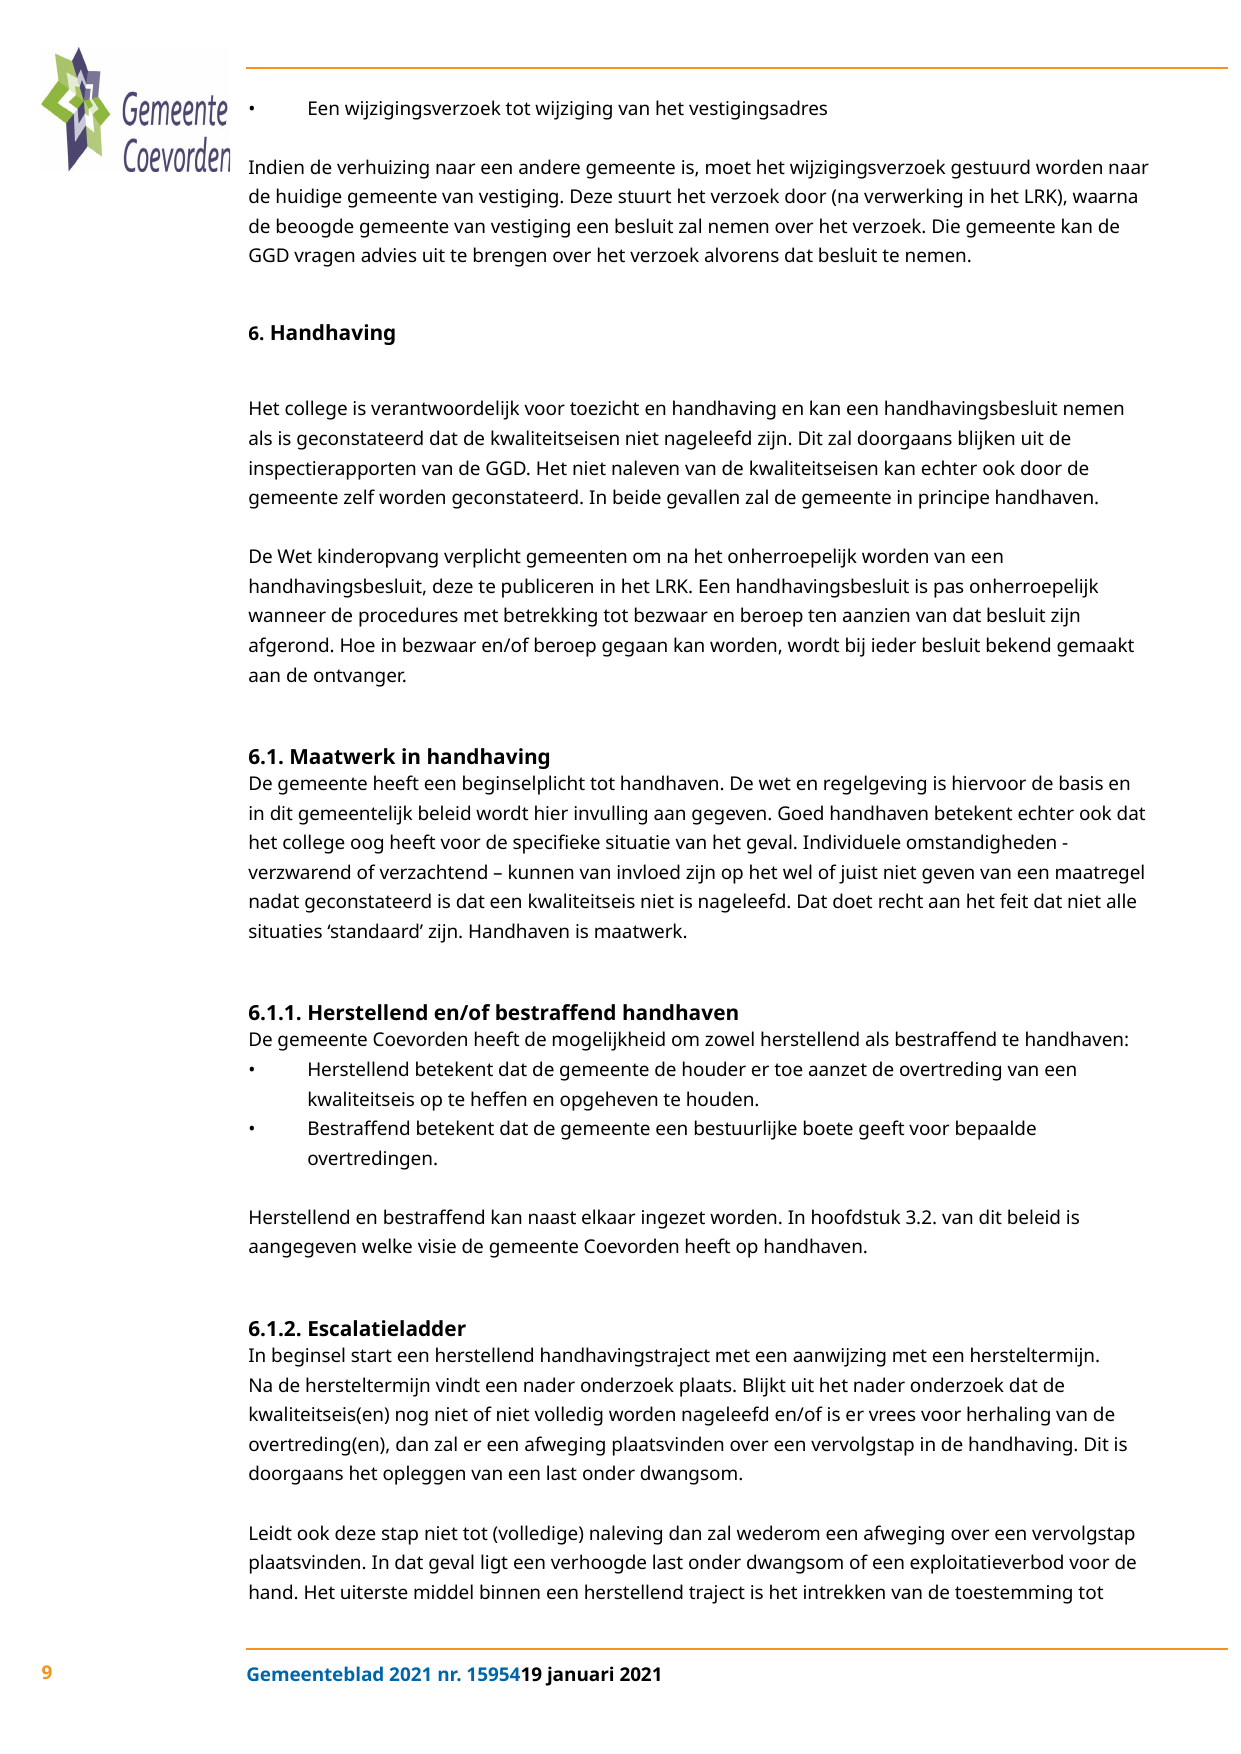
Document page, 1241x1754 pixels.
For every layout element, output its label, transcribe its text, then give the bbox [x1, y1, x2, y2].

text 6.1. Maatwerk in handhaving [248, 742, 1152, 770]
text De Wet kinderopvang verplicht gemeenten om na het onherroepelijk worden van een handhavingsbesluit, deze te publiceren in het LRK. Een handhavingsbesluit is pas onherroepelijk wanneer de procedures met betrekking tot bezwaar en beroep ten aanzien van dat besluit zijn afgerond. Hoe in bezwaar en/of beroep gegaan kan worden, wordt bij ieder besluit bekend gemaakt aan de ontvanger. [248, 543, 1152, 688]
picture [41, 47, 231, 172]
text Herstellend en bestraffend kan naast elkaar ingezet worden. In hoofdstuk 3.2. van dit beleid is aangegeven welke visie de gemeente Coevorden heeft op handhaven. [248, 1204, 1152, 1259]
text Indien de verhuizing naar een andere gemeente is, moet het wijzigingsverzoek gestuurd worden naar de huidige gemeente van vestiging. Deze stuurt het verzoek door (na verwerking in het LRK), waarna de beoogde gemeente van vestiging een besluit zal nemen over het verzoek. Die gemeente kan de GGD vragen advies uit te brengen over het verzoek alvorens dat besluit te nemen. [248, 154, 1152, 268]
text Na de hersteltermijn vindt een nader onderzoek plaats. Blijkt uit het nader onderzoek dat de kwaliteitseis(en) nog niet of niet volledig worden nageleefd en/of is er vrees voor herhaling van de overtreding(en), dan zal er een afweging plaatsvinden over een vervolgstap in de handhaving. Dit is doorgaans het opleggen van een last onder dwangsom. [248, 1372, 1152, 1486]
text In beginsel start een herstellend handhavingstraject met een aanwijzing met een hersteltermijn. [248, 1342, 1152, 1368]
text Leidt ook deze stap niet tot (volledige) naleving dan zal wederom een afweging over een vervolgstap plaatsvinden. In dat geval ligt een verhoogde last onder dwangsom of een exploitatieverbod voor de hand. Het uiterste middel binnen een herstellend traject is het intrekken van de toestemming tot [248, 1520, 1152, 1604]
list Bestraffend betekent dat de gemeente een bestuurlijke boete geeft voor bepaalde overtredingen. [248, 1115, 1152, 1171]
text Het college is verantwoordelijk voor toezicht en handhaving en kan een handhavingsbesluit nemen als is geconstateerd dat de kwaliteitseisen niet nageleefd zijn. Dit zal doorgaans blijken uit de inspectierapporten van de GGD. Het niet naleven van de kwaliteitseisen kan echter ook door de gemeente zelf worden geconstateerd. In beide gevallen zal de gemeente in principe handhaven. [248, 396, 1152, 510]
text De gemeente heeft een beginselplicht tot handhaven. De wet en regelgeving is hiervoor de basis en in dit gemeentelijk beleid wordt hier invulling aan gegeven. Goed handhaven betekent echter ook dat het college oog heeft voor de specifieke situatie van het geval. Individuele omstandigheden - verzwarend of verzachtend – kunnen van invloed zijn op het wel of juist niet geven van een maatregel nadat geconstateerd is dat een kwaliteitseis niet is nageleefd. Dat doet recht aan het feit dat niet alle situaties ‘standaard’ zijn. Handhaven is maatwerk. [248, 770, 1152, 944]
text 6. Handhaving [248, 318, 1152, 346]
text De gemeente Coevorden heeft de mogelijkheid om zowel herstellend als bestraffend te handhaven: [248, 1027, 1152, 1052]
text 6.1.1. Herstellend en/of bestraffend handhaven [248, 998, 1152, 1027]
list Herstellend betekent dat de gemeente de houder er toe aanzet de overtreding van een kwaliteitseis op te heffen en opgeheven te houden. [248, 1056, 1152, 1112]
text 6.1.2. Escalatieladder [248, 1314, 1152, 1342]
list Een wijzigingsverzoek tot wijziging van het vestigingsadres [248, 95, 1152, 121]
